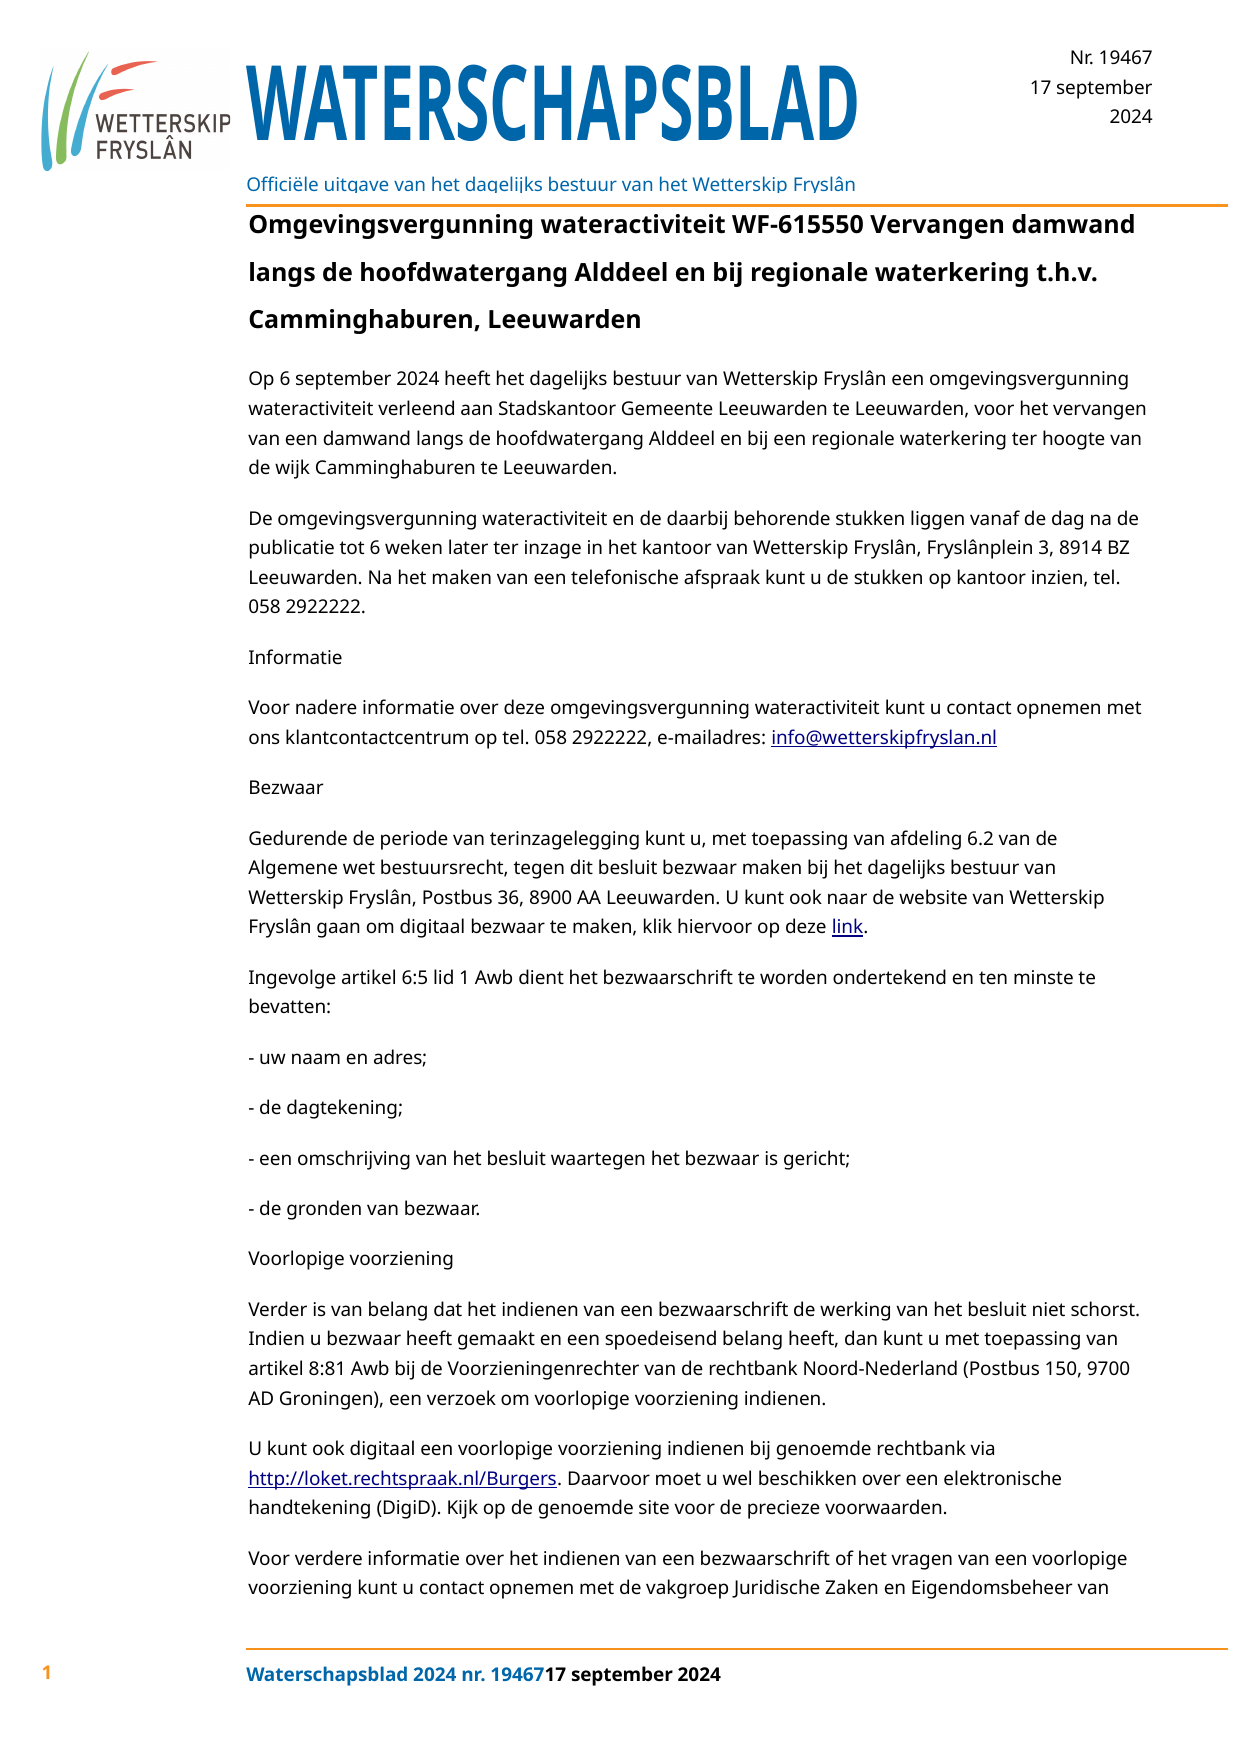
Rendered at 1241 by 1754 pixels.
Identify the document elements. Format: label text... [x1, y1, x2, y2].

text Voor nadere informatie over deze omgevingsvergunning wateractiviteit kunt u contact opnemen met ons klantcontactcentrum op tel. 058 2922222, e-mailadres: info@wetterskipfryslan.nl [248, 694, 1152, 749]
text Bezwaar [248, 774, 1152, 800]
text Voor verdere informatie over het indienen van een bezwaarschrift of het vragen van een voorlopige voorziening kunt u contact opnemen met de vakgroep Juridische Zaken en Eigendomsbeheer van [248, 1545, 1152, 1600]
text Gedurende de periode van terinzagelegging kunt u, met toepassing van afdeling 6.2 van de Algemene wet bestuursrecht, tegen dit besluit bezwaar maken bij het dagelijks bestuur van Wetterskip Fryslân, Postbus 36, 8900 AA Leeuwarden. U kunt ook naar de website van Wetterskip Fryslân gaan om digitaal bezwaar te maken, klik hiervoor op deze link. [248, 825, 1152, 939]
text Op 6 september 2024 heeft het dagelijks bestuur van Wetterskip Fryslân een omgevingsvergunning wateractiviteit verleend aan Stadskantoor Gemeente Leeuwarden te Leeuwarden, voor het vervangen van een damwand langs de hoofdwatergang Alddeel en bij een regionale waterkering ter hoogte van de wijk Camminghaburen te Leeuwarden. [248, 366, 1152, 480]
text - de dagtekening; [248, 1094, 1152, 1120]
text - uw naam en adres; [248, 1044, 1152, 1069]
text Voorlopige voorziening [248, 1246, 1152, 1271]
picture [41, 47, 231, 172]
text - een omschrijving van het besluit waartegen het bezwaar is gericht; [248, 1145, 1152, 1170]
text Ingevolge artikel 6:5 lid 1 Awb dient het bezwaarschrift te worden ondertekend en ten minste te bevatten: [248, 964, 1152, 1019]
text - de gronden van bezwaar. [248, 1195, 1152, 1221]
text U kunt ook digitaal een voorlopige voorziening indienen bij genoemde rechtbank via http://loket.rechtspraak.nl/Burgers. Daarvoor moet u wel beschikken over een elektronische handtekening (DigiD). Kijk op de genoemde site voor de precieze voorwaarden. [248, 1435, 1152, 1520]
text Verder is van belang dat het indienen van een bezwaarschrift de werking van het besluit niet schorst. Indien u bezwaar heeft gemaakt en een spoedeisend belang heeft, dan kunt u met toepassing van artikel 8:81 Awb bij de Voorzieningenrechter van de rechtbank Noord-Nederland (Postbus 150, 9700 AD Groningen), een verzoek om voorlopige voorziening indienen. [248, 1296, 1152, 1410]
text Informatie [248, 644, 1152, 669]
text Omgevingsvergunning wateractiviteit WF-615550 Vervangen damwand langs de hoofdwatergang Alddeel en bij regionale waterkering t.h.v. Camminghaburen, Leeuwarden [248, 207, 1152, 336]
text De omgevingsvergunning wateractiviteit en de daarbij behorende stukken liggen vanaf de dag na de publicatie tot 6 weken later ter inzage in het kantoor van Wetterskip Fryslân, Fryslânplein 3, 8914 BZ Leeuwarden. Na het maken van een telefonische afspraak kunt u de stukken op kantoor inzien, tel. 058 2922222. [248, 505, 1152, 619]
